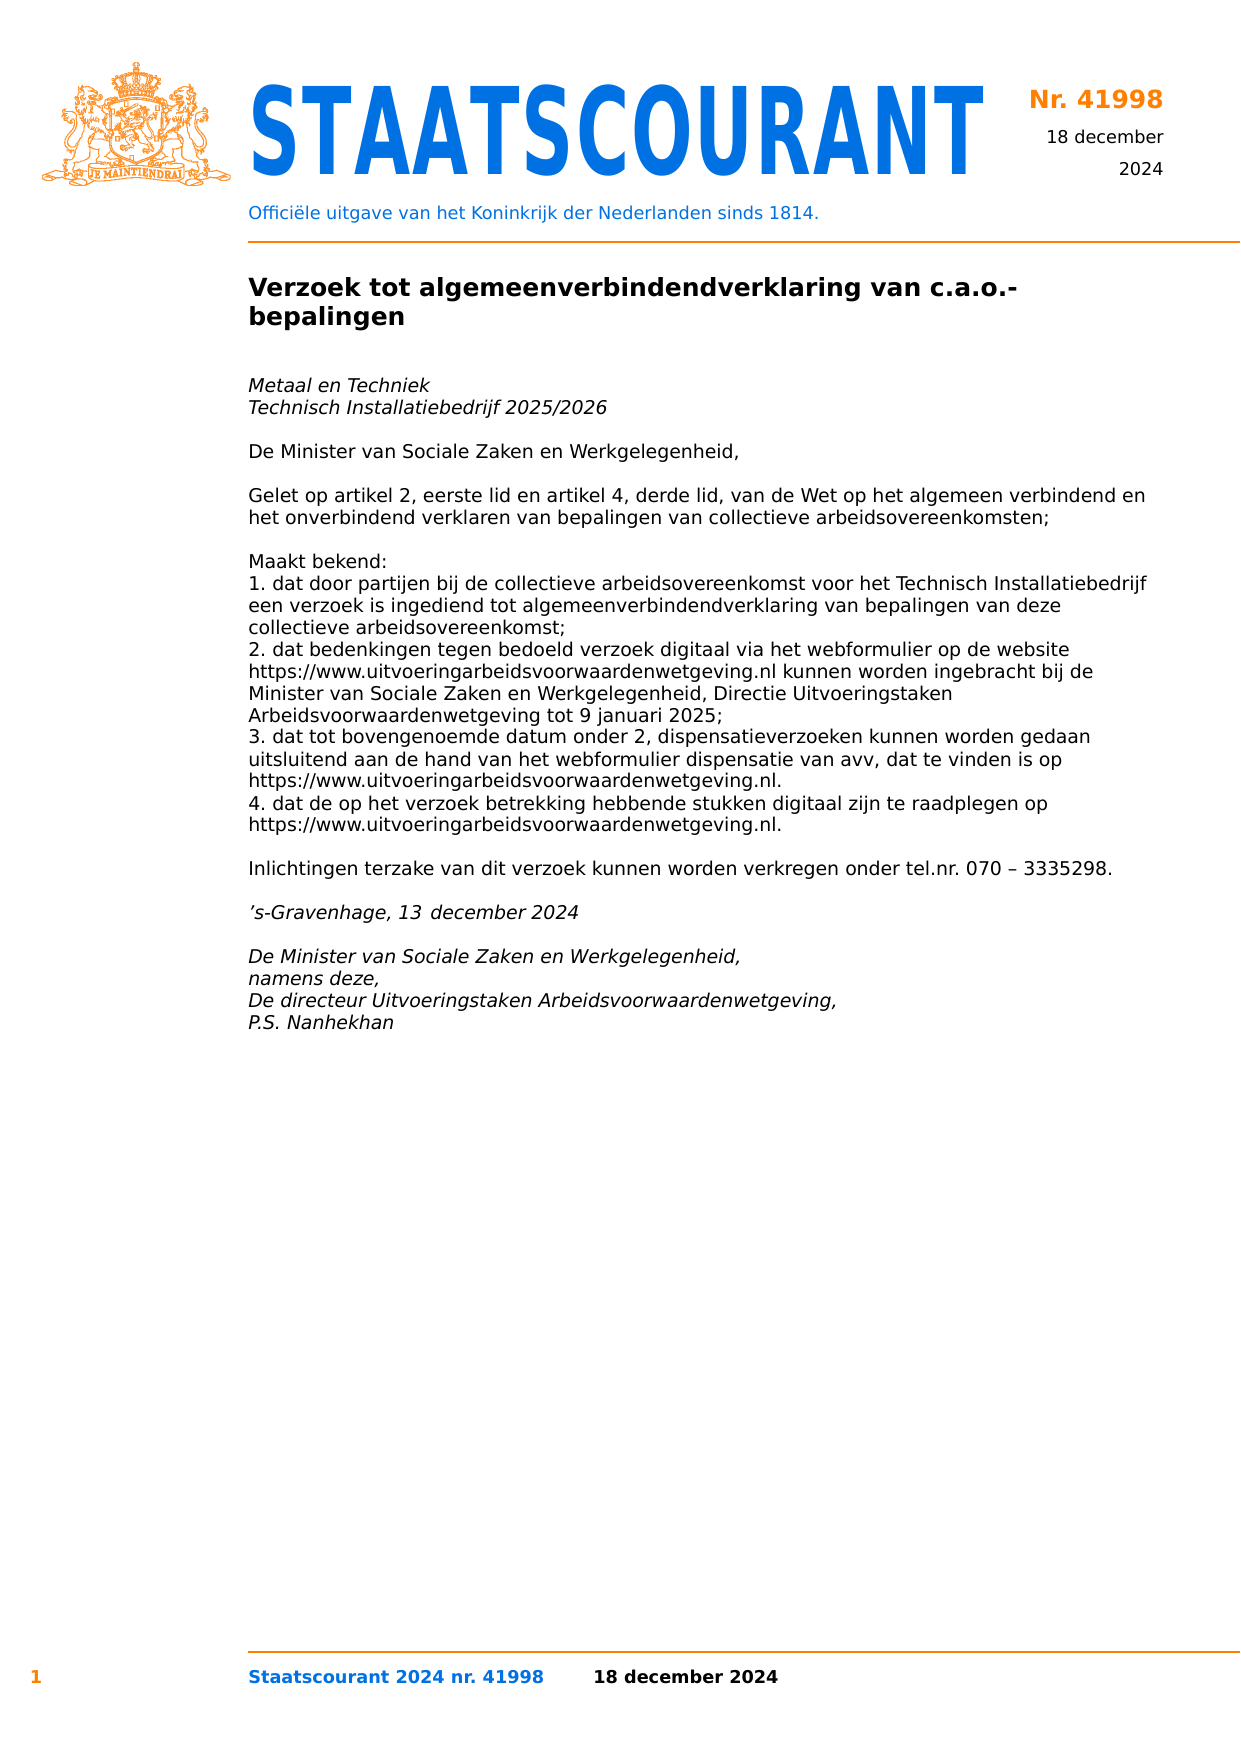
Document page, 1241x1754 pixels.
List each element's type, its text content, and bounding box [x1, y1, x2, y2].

subtitle Verzoek tot algemeenverbindendverklaring van c.a.o.-bepalingen [248, 273, 1163, 331]
text 3. dat tot bovengenoemde datum onder 2, dispensatieverzoeken kunnen worden gedaan uitsluitend aan de hand van het webformulier dispensatie van avv, dat te vinden is op https://www.uitvoeringarbeidsvoorwaardenwetgeving.nl. [248, 726, 1163, 792]
table_cell Officiële uitgave van het Koninkrijk der Nederlanden sinds 1814. [248, 203, 1240, 241]
text 1. dat door partijen bij de collectieve arbeidsovereenkomst voor het Technisch Installatiebedrijf een verzoek is ingediend tot algemeenverbindendverklaring van bepalingen van deze collectieve arbeidsovereenkomst; [248, 573, 1163, 638]
table_header Nr. 41998 [998, 62, 1240, 121]
text Inlichtingen terzake van dit verzoek kunnen worden verkregen onder tel.nr. 070 – 3335298. [248, 858, 1163, 880]
table_cell 2024 [998, 153, 1240, 203]
text Metaal en Techniek [248, 375, 1163, 397]
text De Minister van Sociale Zaken en Werkgelegenheid, namens deze, De directeur Uitvoeringstaken Arbeidsvoorwaardenwetgeving, P.S. Nanhekhan [248, 946, 1163, 1034]
text De Minister van Sociale Zaken en Werkgelegenheid, [248, 441, 1163, 463]
table_cell 18 december [998, 121, 1240, 153]
text ’s-Gravenhage, 13 december 2024 [248, 902, 1163, 924]
text Technisch Installatiebedrijf 2025/2026 [248, 397, 1163, 419]
text 4. dat de op het verzoek betrekking hebbende stukken digitaal zijn te raadplegen op https://www.uitvoeringarbeidsvoorwaardenwetgeving.nl. [248, 792, 1163, 836]
text Gelet op artikel 2, eerste lid en artikel 4, derde lid, van de Wet op het algemeen verbindend en het onverbindend verklaren van bepalingen van collectieve arbeidsovereenkomsten; [248, 485, 1163, 529]
text 2. dat bedenkingen tegen bedoeld verzoek digitaal via het webformulier op de website https://www.uitvoeringarbeidsvoorwaardenwetgeving.nl kunnen worden ingebracht bij de Minister van Sociale Zaken en Werkgelegenheid, Directie Uitvoeringstaken Arbeidsvoorwaardenwetgeving tot 9 januari 2025; [248, 638, 1163, 726]
table_header [25, 62, 248, 241]
picture [41, 62, 231, 186]
table_header STAATSCOURANT [248, 62, 998, 203]
text Maakt bekend: [248, 551, 1163, 573]
